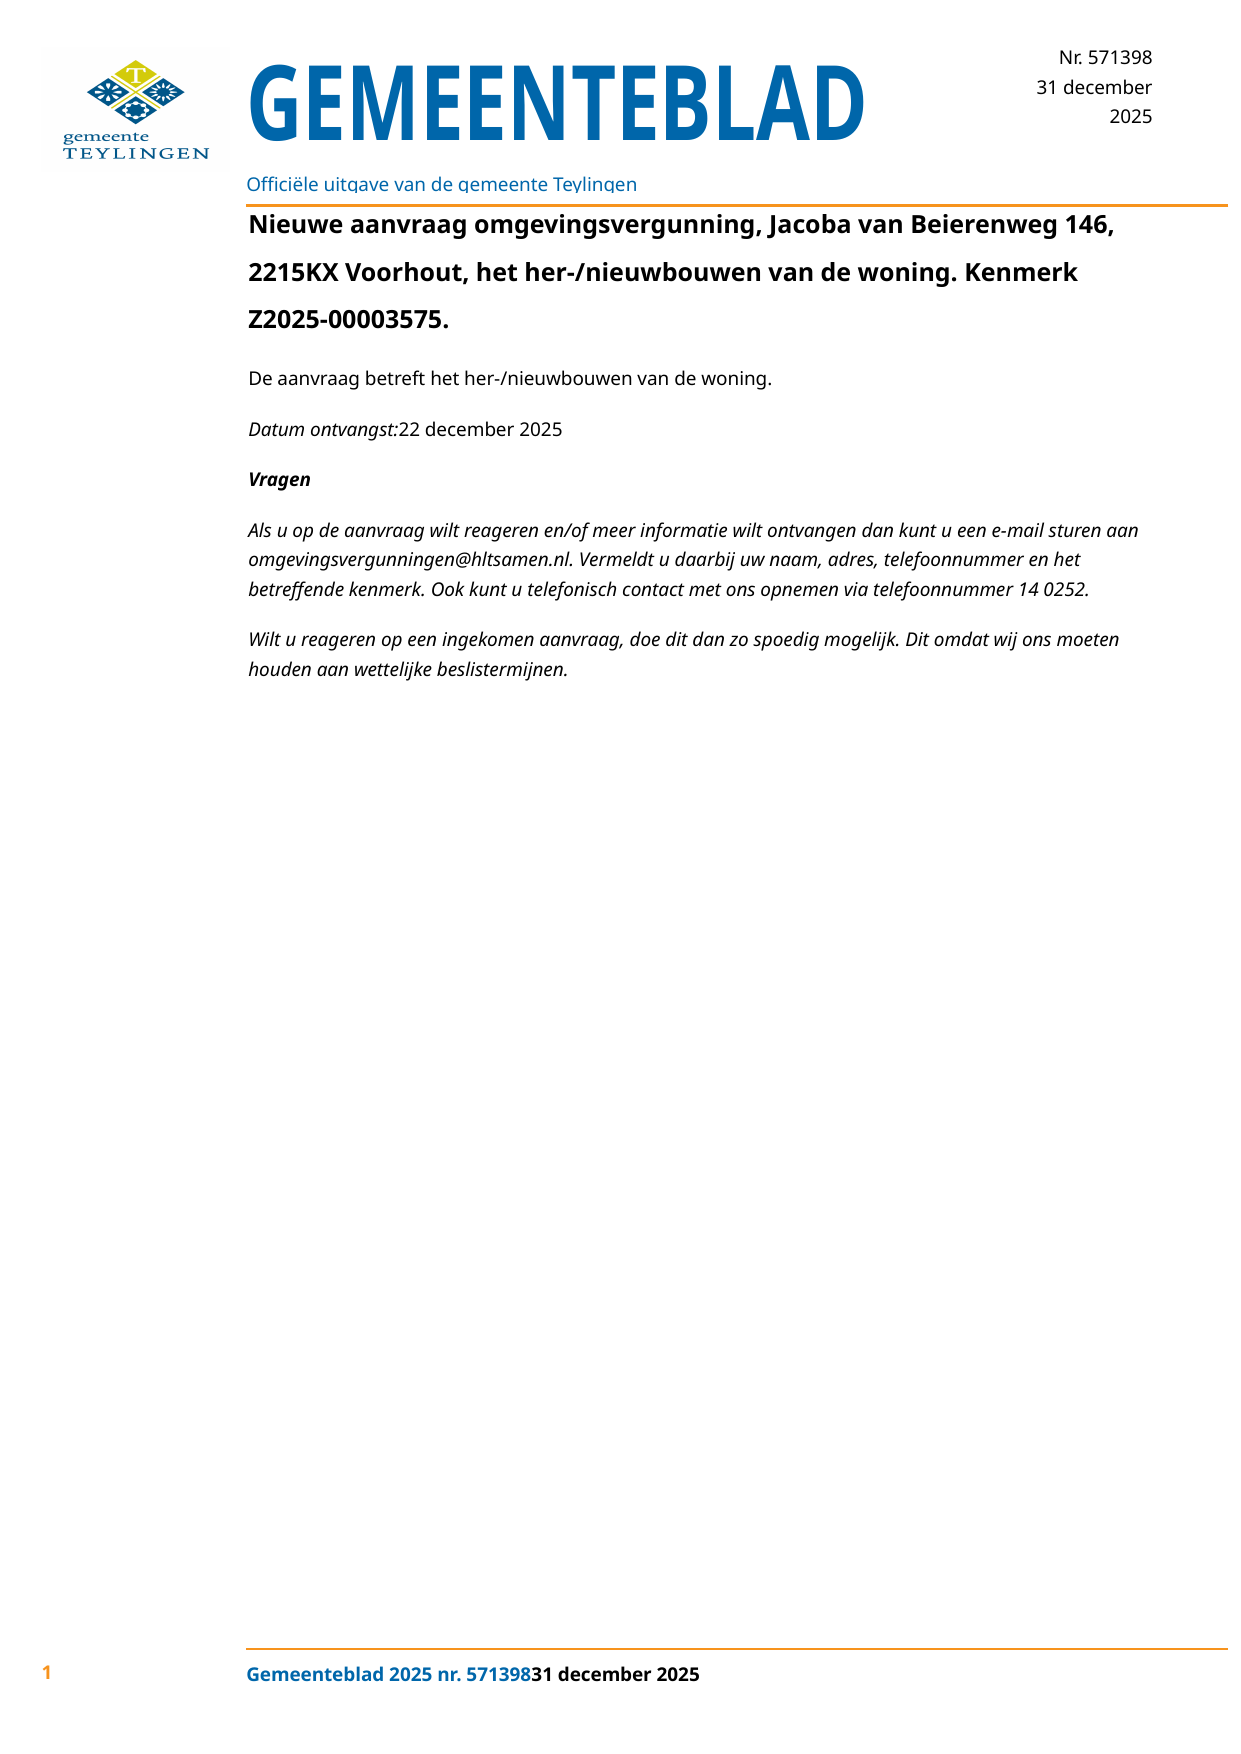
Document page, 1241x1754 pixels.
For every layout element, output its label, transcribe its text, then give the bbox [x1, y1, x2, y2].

text Als u op de aanvraag wilt reageren en/of meer informatie wilt ontvangen dan kunt u een e-mail sturen aan omgevingsvergunningen@hltsamen.nl. Vermeldt u daarbij uw naam, adres, telefoonnummer en het betreffende kenmerk. Ook kunt u telefonisch contact met ons opnemen via telefoonnummer 14 0252. [248, 517, 1152, 602]
text Vragen [248, 466, 1152, 492]
text De aanvraag betreft het her-/nieuwbouwen van de woning. [248, 366, 1152, 391]
text Datum ontvangst:22 december 2025 [248, 416, 1152, 442]
picture [41, 47, 231, 172]
text Wilt u reageren op een ingekomen aanvraag, doe dit dan zo spoedig mogelijk. Dit omdat wij ons moeten houden aan wettelijke beslistermijnen. [248, 626, 1152, 682]
text Nieuwe aanvraag omgevingsvergunning, Jacoba van Beierenweg 146, 2215KX Voorhout, het her-/nieuwbouwen van de woning. Kenmerk Z2025-00003575. [248, 207, 1152, 336]
